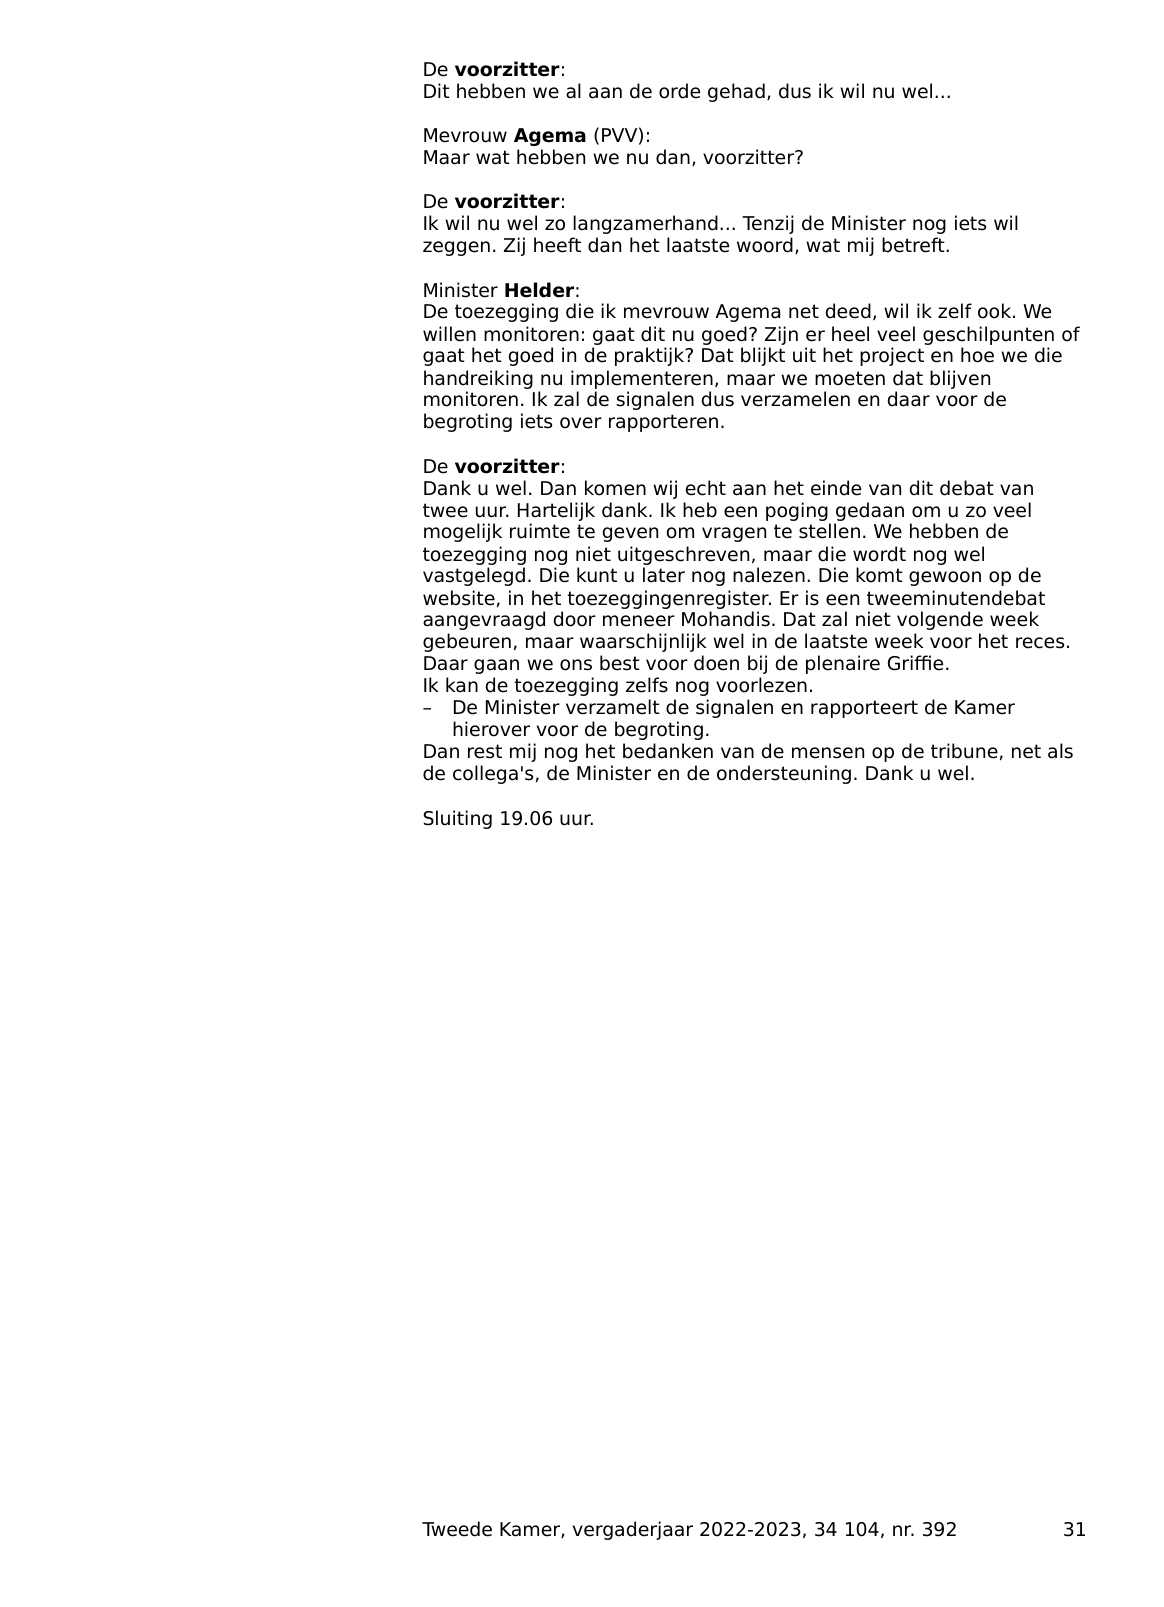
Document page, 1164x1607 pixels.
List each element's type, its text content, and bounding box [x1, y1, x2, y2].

text De voorzitter: [422, 59, 1087, 81]
text Ik wil nu wel zo langzamerhand... Tenzij de Minister nog iets wil zeggen. Zij heeft dan het laatste woord, wat mij betreft. [422, 213, 1087, 257]
text Maar wat hebben we nu dan, voorzitter? [422, 147, 1087, 169]
text – De Minister verzamelt de signalen en rapporteert de Kamer hierover voor de begroting. [422, 697, 1087, 741]
text Mevrouw Agema (PVV): [422, 125, 1087, 147]
text Sluiting 19.06 uur. [422, 807, 1087, 829]
text De toezegging die ik mevrouw Agema net deed, wil ik zelf ook. We willen monitoren: gaat dit nu goed? Zijn er heel veel geschilpunten of gaat het goed in de praktijk? Dat blijkt uit het project en hoe we die handreiking nu implementeren, maar we moeten dat blijven monitoren. Ik zal de signalen dus verzamelen en daar voor de begroting iets over rapporteren. [422, 301, 1087, 433]
text Dit hebben we al aan de orde gehad, dus ik wil nu wel... [422, 81, 1087, 103]
text Dank u wel. Dan komen wij echt aan het einde van dit debat van twee uur. Hartelijk dank. Ik heb een poging gedaan om u zo veel mogelijk ruimte te geven om vragen te stellen. We hebben de toezegging nog niet uitgeschreven, maar die wordt nog wel vastgelegd. Die kunt u later nog nalezen. Die komt gewoon op de website, in het toezeggingenregister. Er is een tweeminutendebat aangevraagd door meneer Mohandis. Dat zal niet volgende week gebeuren, maar waarschijnlijk wel in de laatste week voor het reces. Daar gaan we ons best voor doen bij de plenaire Griffie. [422, 477, 1087, 675]
text Minister Helder: [422, 279, 1087, 301]
text Ik kan de toezegging zelfs nog voorlezen. [422, 675, 1087, 697]
text Dan rest mij nog het bedanken van de mensen op de tribune, net als de collega's, de Minister en de ondersteuning. Dank u wel. [422, 741, 1087, 785]
text De voorzitter: [422, 456, 1087, 477]
text De voorzitter: [422, 191, 1087, 213]
